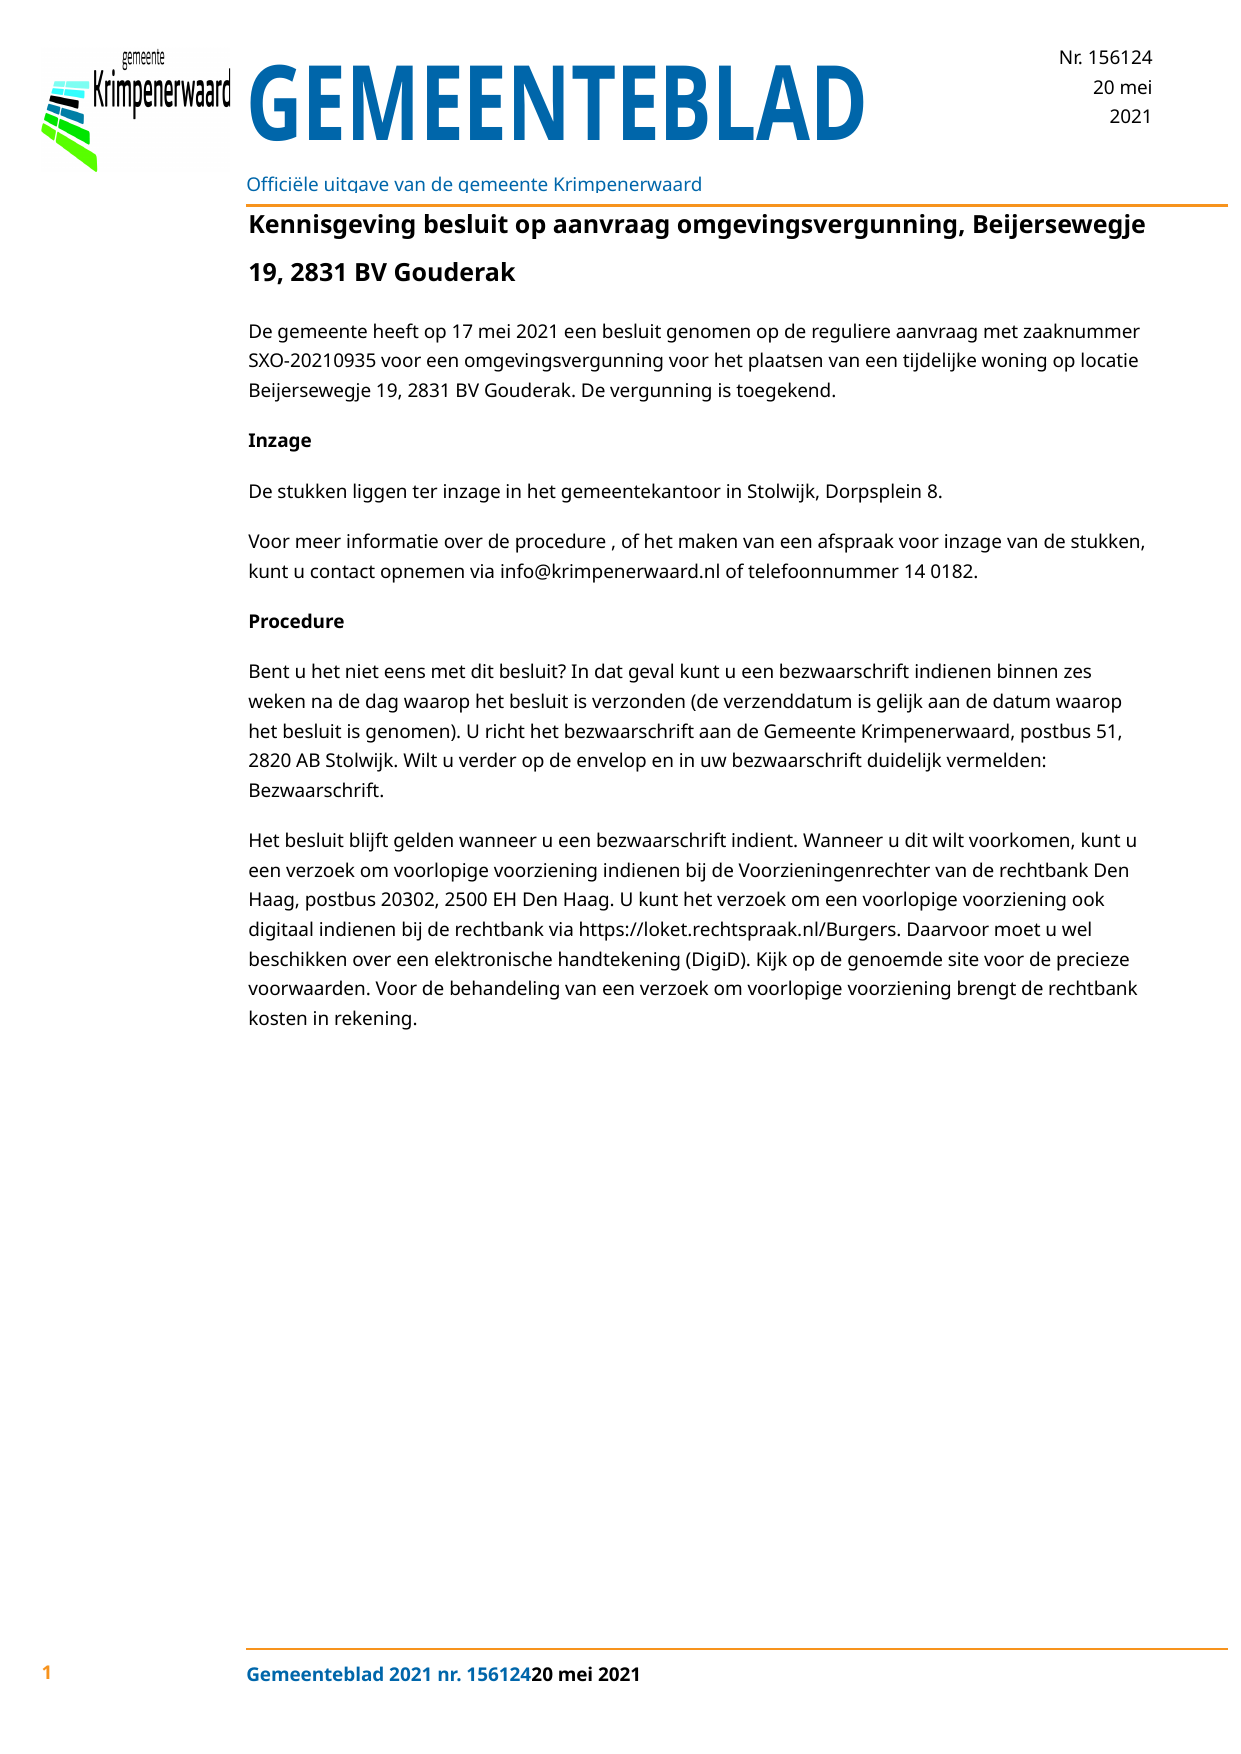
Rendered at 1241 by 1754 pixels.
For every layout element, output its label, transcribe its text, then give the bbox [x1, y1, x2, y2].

text Bent u het niet eens met dit besluit? In dat geval kunt u een bezwaarschrift indienen binnen zes weken na de dag waarop het besluit is verzonden (de verzenddatum is gelijk aan de datum waarop het besluit is genomen). U richt het bezwaarschrift aan de Gemeente Krimpenerwaard, postbus 51, 2820 AB Stolwijk. Wilt u verder op de envelop en in uw bezwaarschrift duidelijk vermelden: Bezwaarschrift. [248, 659, 1152, 803]
text Inzage [248, 427, 1152, 453]
text Kennisgeving besluit op aanvraag omgevingsvergunning, Beijersewegje 19, 2831 BV Gouderak [248, 207, 1152, 288]
text Procedure [248, 608, 1152, 634]
text De stukken liggen ter inzage in het gemeentekantoor in Stolwijk, Dorpsplein 8. [248, 478, 1152, 504]
text Voor meer informatie over de procedure , of het maken van een afspraak voor inzage van de stukken, kunt u contact opnemen via info@krimpenerwaard.nl of telefoonnummer 14 0182. [248, 528, 1152, 584]
text Het besluit blijft gelden wanneer u een bezwaarschrift indient. Wanneer u dit wilt voorkomen, kunt u een verzoek om voorlopige voorziening indienen bij de Voorzieningenrechter van de rechtbank Den Haag, postbus 20302, 2500 EH Den Haag. U kunt het verzoek om een voorlopige voorziening ook digitaal indienen bij de rechtbank via https://loket.rechtspraak.nl/Burgers. Daarvoor moet u wel beschikken over een elektronische handtekening (DigiD). Kijk op de genoemde site voor de precieze voorwaarden. Voor de behandeling van een verzoek om voorlopige voorziening brengt de rechtbank kosten in rekening. [248, 827, 1152, 1031]
text De gemeente heeft op 17 mei 2021 een besluit genomen op de reguliere aanvraag met zaaknummer SXO-20210935 voor een omgevingsvergunning voor het plaatsen van een tijdelijke woning op locatie Beijersewegje 19, 2831 BV Gouderak. De vergunning is toegekend. [248, 318, 1152, 403]
picture [41, 47, 231, 172]
